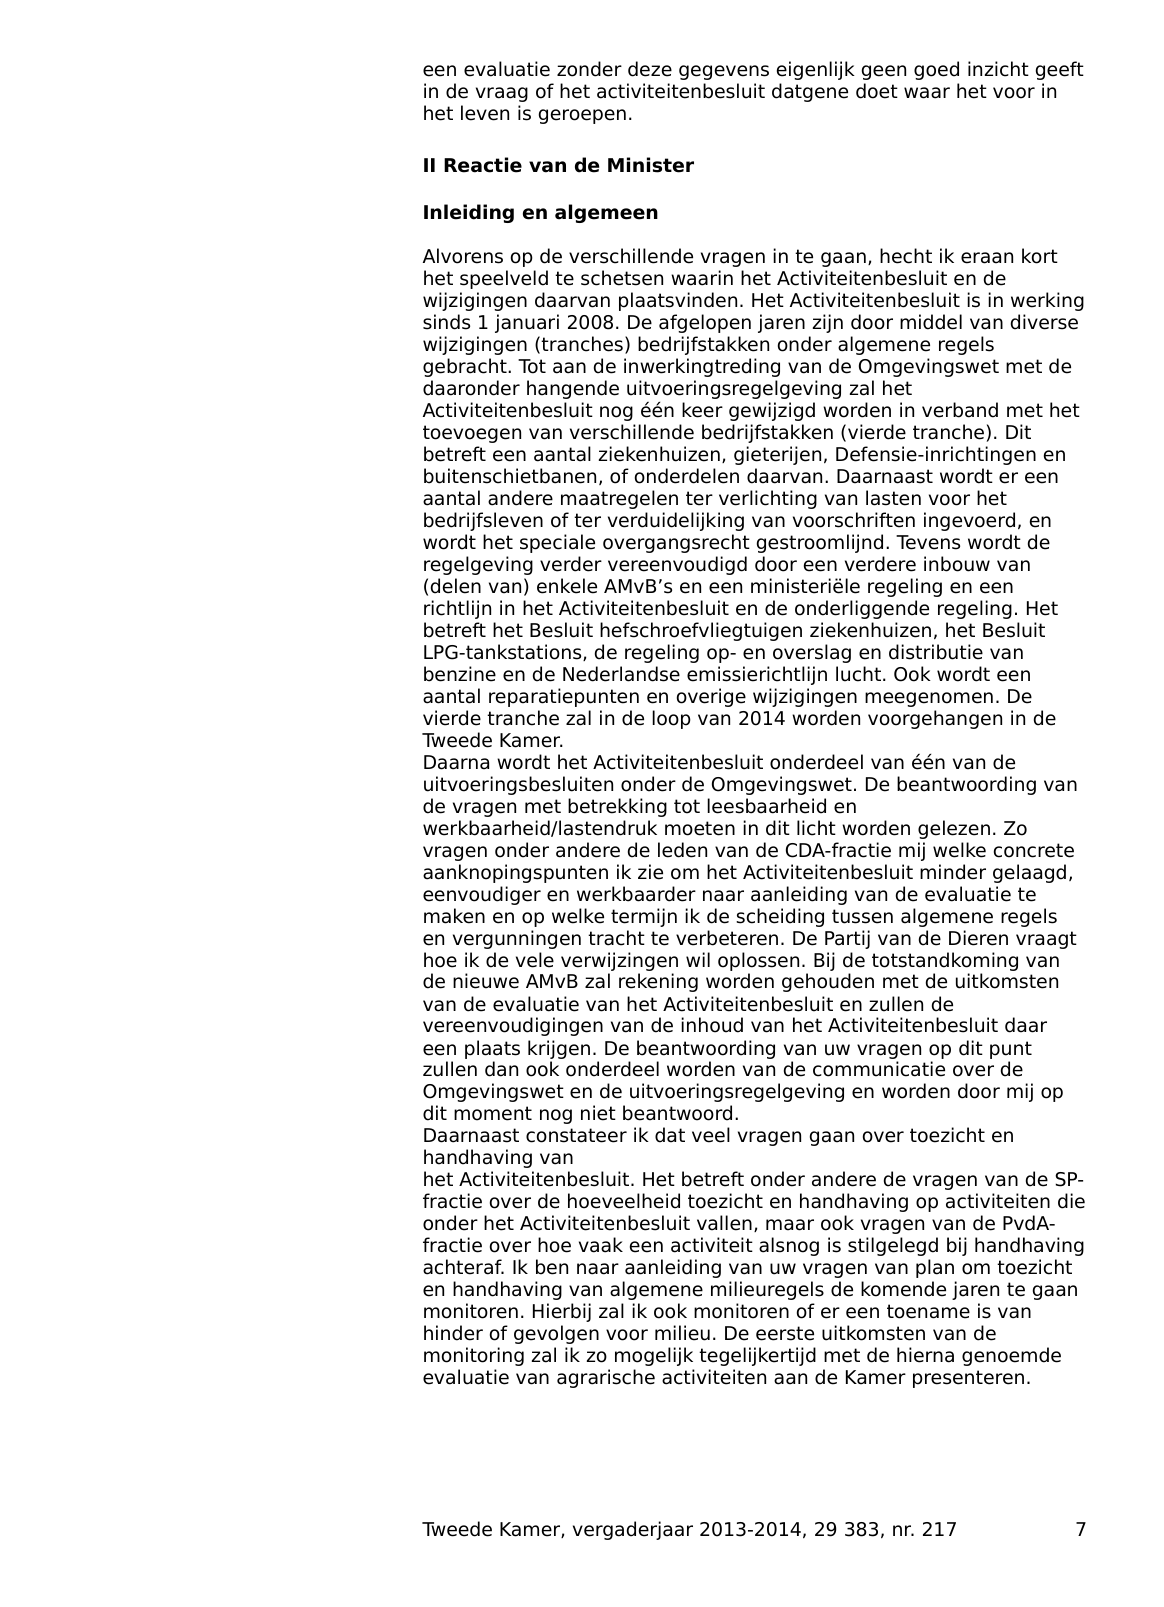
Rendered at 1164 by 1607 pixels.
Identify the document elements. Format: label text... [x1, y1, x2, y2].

text een evaluatie zonder deze gegevens eigenlijk geen goed inzicht geeft in de vraag of het activiteitenbesluit datgene doet waar het voor in het leven is geroepen. [422, 59, 1087, 125]
text Alvorens op de verschillende vragen in te gaan, hecht ik eraan kort het speelveld te schetsen waarin het Activiteitenbesluit en de wijzigingen daarvan plaatsvinden. Het Activiteitenbesluit is in werking sinds 1 januari 2008. De afgelopen jaren zijn door middel van diverse wijzigingen (tranches) bedrijfstakken onder algemene regels gebracht. Tot aan de inwerkingtreding van de Omgevingswet met de daaronder hangende uitvoeringsregelgeving zal het Activiteitenbesluit nog één keer gewijzigd worden in verband met het toevoegen van verschillende bedrijfstakken (vierde tranche). Dit betreft een aantal ziekenhuizen, gieterijen, Defensie-inrichtingen en buitenschietbanen, of onderdelen daarvan. Daarnaast wordt er een aantal andere maatregelen ter verlichting van lasten voor het bedrijfsleven of ter verduidelijking van voorschriften ingevoerd, en wordt het speciale overgangsrecht gestroomlijnd. Tevens wordt de regelgeving verder vereenvoudigd door een verdere inbouw van (delen van) enkele AMvB’s en een ministeriële regeling en een richtlijn in het Activiteitenbesluit en de onderliggende regeling. Het betreft het Besluit hefschroefvliegtuigen ziekenhuizen, het Besluit LPG-tankstations, de regeling op- en overslag en distributie van benzine en de Nederlandse emissierichtlijn lucht. Ook wordt een aantal reparatiepunten en overige wijzigingen meegenomen. De vierde tranche zal in de loop van 2014 worden voorgehangen in de Tweede Kamer. [422, 246, 1087, 752]
text het Activiteitenbesluit. Het betreft onder andere de vragen van de SP-fractie over de hoeveelheid toezicht en handhaving op activiteiten die onder het Activiteitenbesluit vallen, maar ook vragen van de PvdA-fractie over hoe vaak een activiteit alsnog is stilgelegd bij handhaving achteraf. Ik ben naar aanleiding van uw vragen van plan om toezicht en handhaving van algemene milieuregels de komende jaren te gaan monitoren. Hierbij zal ik ook monitoren of er een toename is van hinder of gevolgen voor milieu. De eerste uitkomsten van de monitoring zal ik zo mogelijk tegelijkertijd met de hierna genoemde evaluatie van agrarische activiteiten aan de Kamer presenteren. [422, 1169, 1087, 1389]
subtitle II Reactie van de Minister [422, 155, 1087, 177]
subtitle Inleiding en algemeen [422, 202, 1087, 224]
text Daarnaast constateer ik dat veel vragen gaan over toezicht en handhaving van [422, 1125, 1087, 1169]
text Daarna wordt het Activiteitenbesluit onderdeel van één van de uitvoeringsbesluiten onder de Omgevingswet. De beantwoording van de vragen met betrekking tot leesbaarheid en werkbaarheid/lastendruk moeten in dit licht worden gelezen. Zo vragen onder andere de leden van de CDA-fractie mij welke concrete aanknopingspunten ik zie om het Activiteitenbesluit minder gelaagd, eenvoudiger en werkbaarder naar aanleiding van de evaluatie te maken en op welke termijn ik de scheiding tussen algemene regels en vergunningen tracht te verbeteren. De Partij van de Dieren vraagt hoe ik de vele verwijzingen wil oplossen. Bij de totstandkoming van de nieuwe AMvB zal rekening worden gehouden met de uitkomsten van de evaluatie van het Activiteitenbesluit en zullen de vereenvoudigingen van de inhoud van het Activiteitenbesluit daar een plaats krijgen. De beantwoording van uw vragen op dit punt zullen dan ook onderdeel worden van de communicatie over de Omgevingswet en de uitvoeringsregelgeving en worden door mij op dit moment nog niet beantwoord. [422, 752, 1087, 1125]
